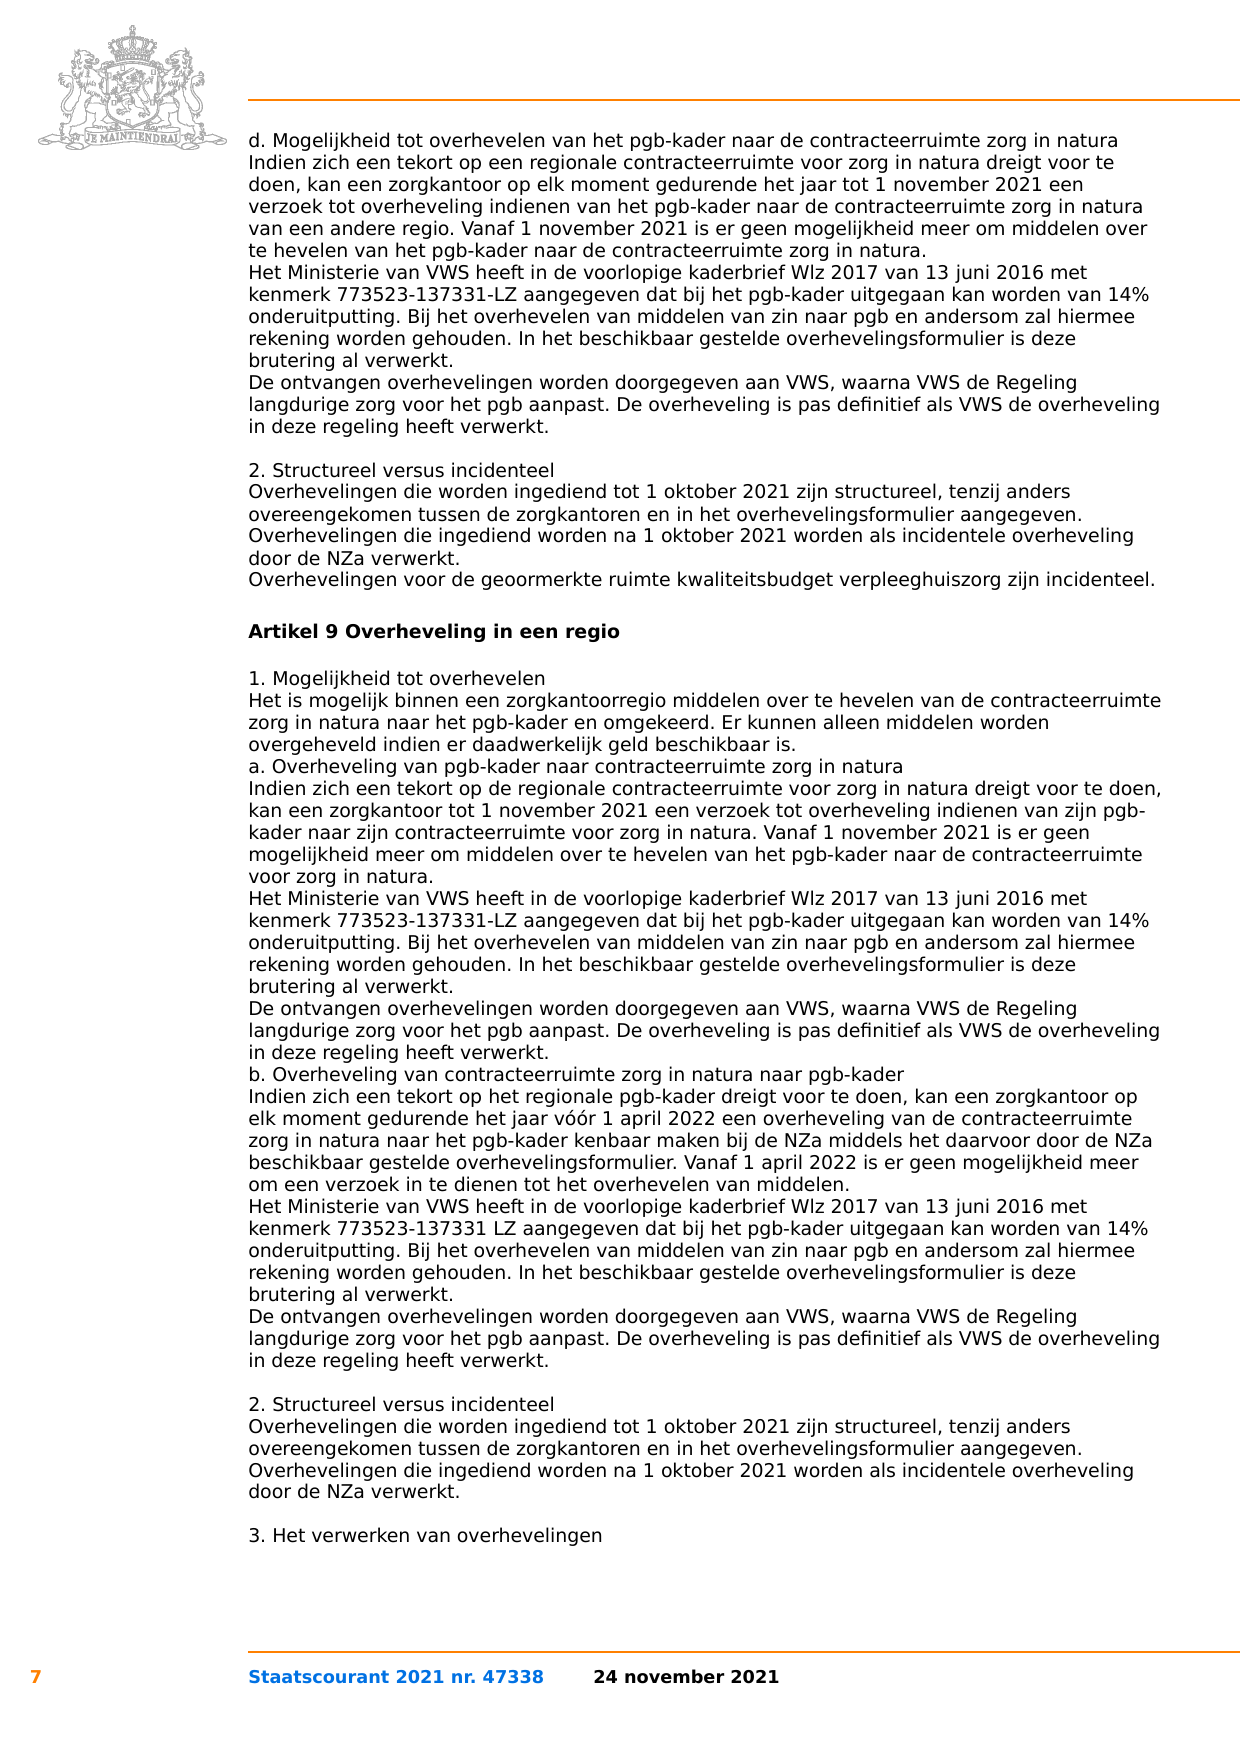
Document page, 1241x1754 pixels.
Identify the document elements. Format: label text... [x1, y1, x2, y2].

text 3. Het verwerken van overhevelingen [248, 1525, 1163, 1547]
text De ontvangen overhevelingen worden doorgegeven aan VWS, waarna VWS de Regeling langdurige zorg voor het pgb aanpast. De overheveling is pas definitief als VWS de overheveling in deze regeling heeft verwerkt. [248, 372, 1163, 438]
text b. Overheveling van contracteerruimte zorg in natura naar pgb-kader [248, 1064, 1163, 1086]
text Het Ministerie van VWS heeft in de voorlopige kaderbrief Wlz 2017 van 13 juni 2016 met kenmerk 773523-137331-LZ aangegeven dat bij het pgb-kader uitgegaan kan worden van 14% onderuitputting. Bij het overhevelen van middelen van zin naar pgb en andersom zal hiermee rekening worden gehouden. In het beschikbaar gestelde overhevelingsformulier is deze brutering al verwerkt. [248, 262, 1163, 372]
text Het Ministerie van VWS heeft in de voorlopige kaderbrief Wlz 2017 van 13 juni 2016 met kenmerk 773523-137331-LZ aangegeven dat bij het pgb-kader uitgegaan kan worden van 14% onderuitputting. Bij het overhevelen van middelen van zin naar pgb en andersom zal hiermee rekening worden gehouden. In het beschikbaar gestelde overhevelingsformulier is deze brutering al verwerkt. [248, 888, 1163, 998]
text d. Mogelijkheid tot overhevelen van het pgb-kader naar de contracteerruimte zorg in natura [248, 130, 1163, 152]
text Overhevelingen die worden ingediend tot 1 oktober 2021 zijn structureel, tenzij anders overeengekomen tussen de zorgkantoren en in het overhevelingsformulier aangegeven. Overhevelingen die ingediend worden na 1 oktober 2021 worden als incidentele overheveling door de NZa verwerkt. [248, 481, 1163, 569]
text Indien zich een tekort op het regionale pgb-kader dreigt voor te doen, kan een zorgkantoor op elk moment gedurende het jaar vóór 1 april 2022 een overheveling van de contracteerruimte zorg in natura naar het pgb-kader kenbaar maken bij de NZa middels het daarvoor door de NZa beschikbaar gestelde overhevelingsformulier. Vanaf 1 april 2022 is er geen mogelijkheid meer om een verzoek in te dienen tot het overhevelen van middelen. [248, 1086, 1163, 1196]
text Overhevelingen die ingediend worden na 1 oktober 2021 worden als incidentele overheveling door de NZa verwerkt. [248, 1459, 1163, 1503]
picture [38, 25, 227, 150]
text Het is mogelijk binnen een zorgkantoorregio middelen over te hevelen van de contracteerruimte zorg in natura naar het pgb-kader en omgekeerd. Er kunnen alleen middelen worden overgeheveld indien er daadwerkelijk geld beschikbaar is. [248, 690, 1163, 756]
text Overhevelingen voor de geoormerkte ruimte kwaliteitsbudget verpleeghuiszorg zijn incidenteel. [248, 569, 1163, 591]
text Indien zich een tekort op een regionale contracteerruimte voor zorg in natura dreigt voor te doen, kan een zorgkantoor op elk moment gedurende het jaar tot 1 november 2021 een verzoek tot overheveling indienen van het pgb-kader naar de contracteerruimte zorg in natura van een andere regio. Vanaf 1 november 2021 is er geen mogelijkheid meer om middelen over te hevelen van het pgb-kader naar de contracteerruimte zorg in natura. [248, 152, 1163, 262]
text De ontvangen overhevelingen worden doorgegeven aan VWS, waarna VWS de Regeling langdurige zorg voor het pgb aanpast. De overheveling is pas definitief als VWS de overheveling in deze regeling heeft verwerkt. [248, 998, 1163, 1064]
text De ontvangen overhevelingen worden doorgegeven aan VWS, waarna VWS de Regeling langdurige zorg voor het pgb aanpast. De overheveling is pas definitief als VWS de overheveling in deze regeling heeft verwerkt. [248, 1306, 1163, 1372]
text Het Ministerie van VWS heeft in de voorlopige kaderbrief Wlz 2017 van 13 juni 2016 met kenmerk 773523-137331 LZ aangegeven dat bij het pgb-kader uitgegaan kan worden van 14% onderuitputting. Bij het overhevelen van middelen van zin naar pgb en andersom zal hiermee rekening worden gehouden. In het beschikbaar gestelde overhevelingsformulier is deze brutering al verwerkt. [248, 1196, 1163, 1306]
text 2. Structureel versus incidenteel [248, 459, 1163, 481]
text a. Overheveling van pgb-kader naar contracteerruimte zorg in natura [248, 756, 1163, 778]
text Overhevelingen die worden ingediend tot 1 oktober 2021 zijn structureel, tenzij anders overeengekomen tussen de zorgkantoren en in het overhevelingsformulier aangegeven. [248, 1416, 1163, 1459]
text Indien zich een tekort op de regionale contracteerruimte voor zorg in natura dreigt voor te doen, kan een zorgkantoor tot 1 november 2021 een verzoek tot overheveling indienen van zijn pgb-kader naar zijn contracteerruimte voor zorg in natura. Vanaf 1 november 2021 is er geen mogelijkheid meer om middelen over te hevelen van het pgb-kader naar de contracteerruimte voor zorg in natura. [248, 778, 1163, 888]
text 1. Mogelijkheid tot overhevelen [248, 668, 1163, 690]
subtitle Artikel 9 Overheveling in een regio [248, 621, 1163, 643]
text 2. Structureel versus incidenteel [248, 1393, 1163, 1416]
